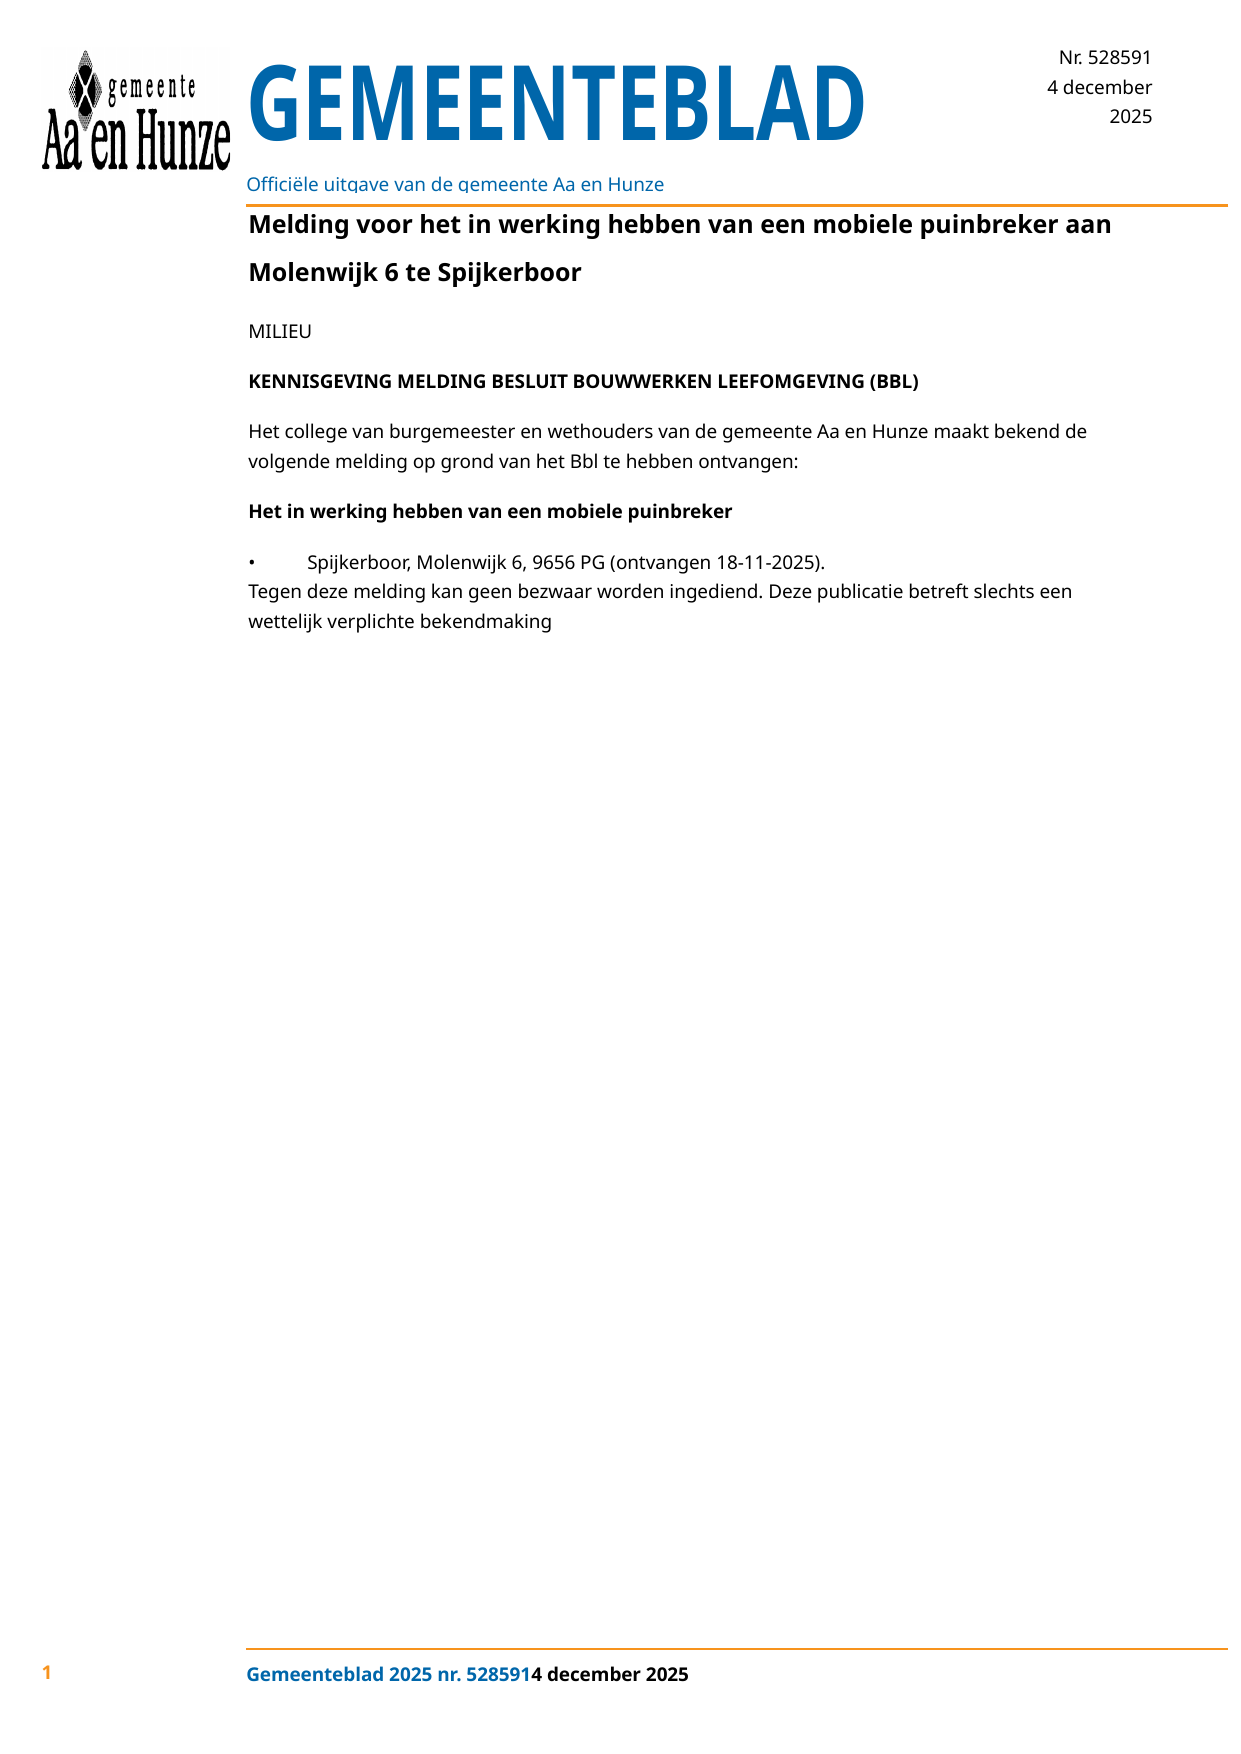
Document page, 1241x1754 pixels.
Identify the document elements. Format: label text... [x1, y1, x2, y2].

text KENNISGEVING MELDING BESLUIT BOUWWERKEN LEEFOMGEVING (BBL) [248, 368, 1152, 394]
text MILIEU [248, 318, 1152, 344]
text Melding voor het in werking hebben van een mobiele puinbreker aan Molenwijk 6 te Spijkerboor [248, 207, 1152, 288]
text Het college van burgemeester en wethouders van de gemeente Aa en Hunze maakt bekend de volgende melding op grond van het Bbl te hebben ontvangen: [248, 419, 1152, 474]
picture [41, 47, 231, 172]
list Spijkerboor, Molenwijk 6, 9656 PG (ontvangen 18-11-2025). [248, 549, 1152, 575]
text Het in werking hebben van een mobiele puinbreker [248, 499, 1152, 524]
text Tegen deze melding kan geen bezwaar worden ingediend. Deze publicatie betreft slechts een wettelijk verplichte bekendmaking [248, 579, 1152, 634]
